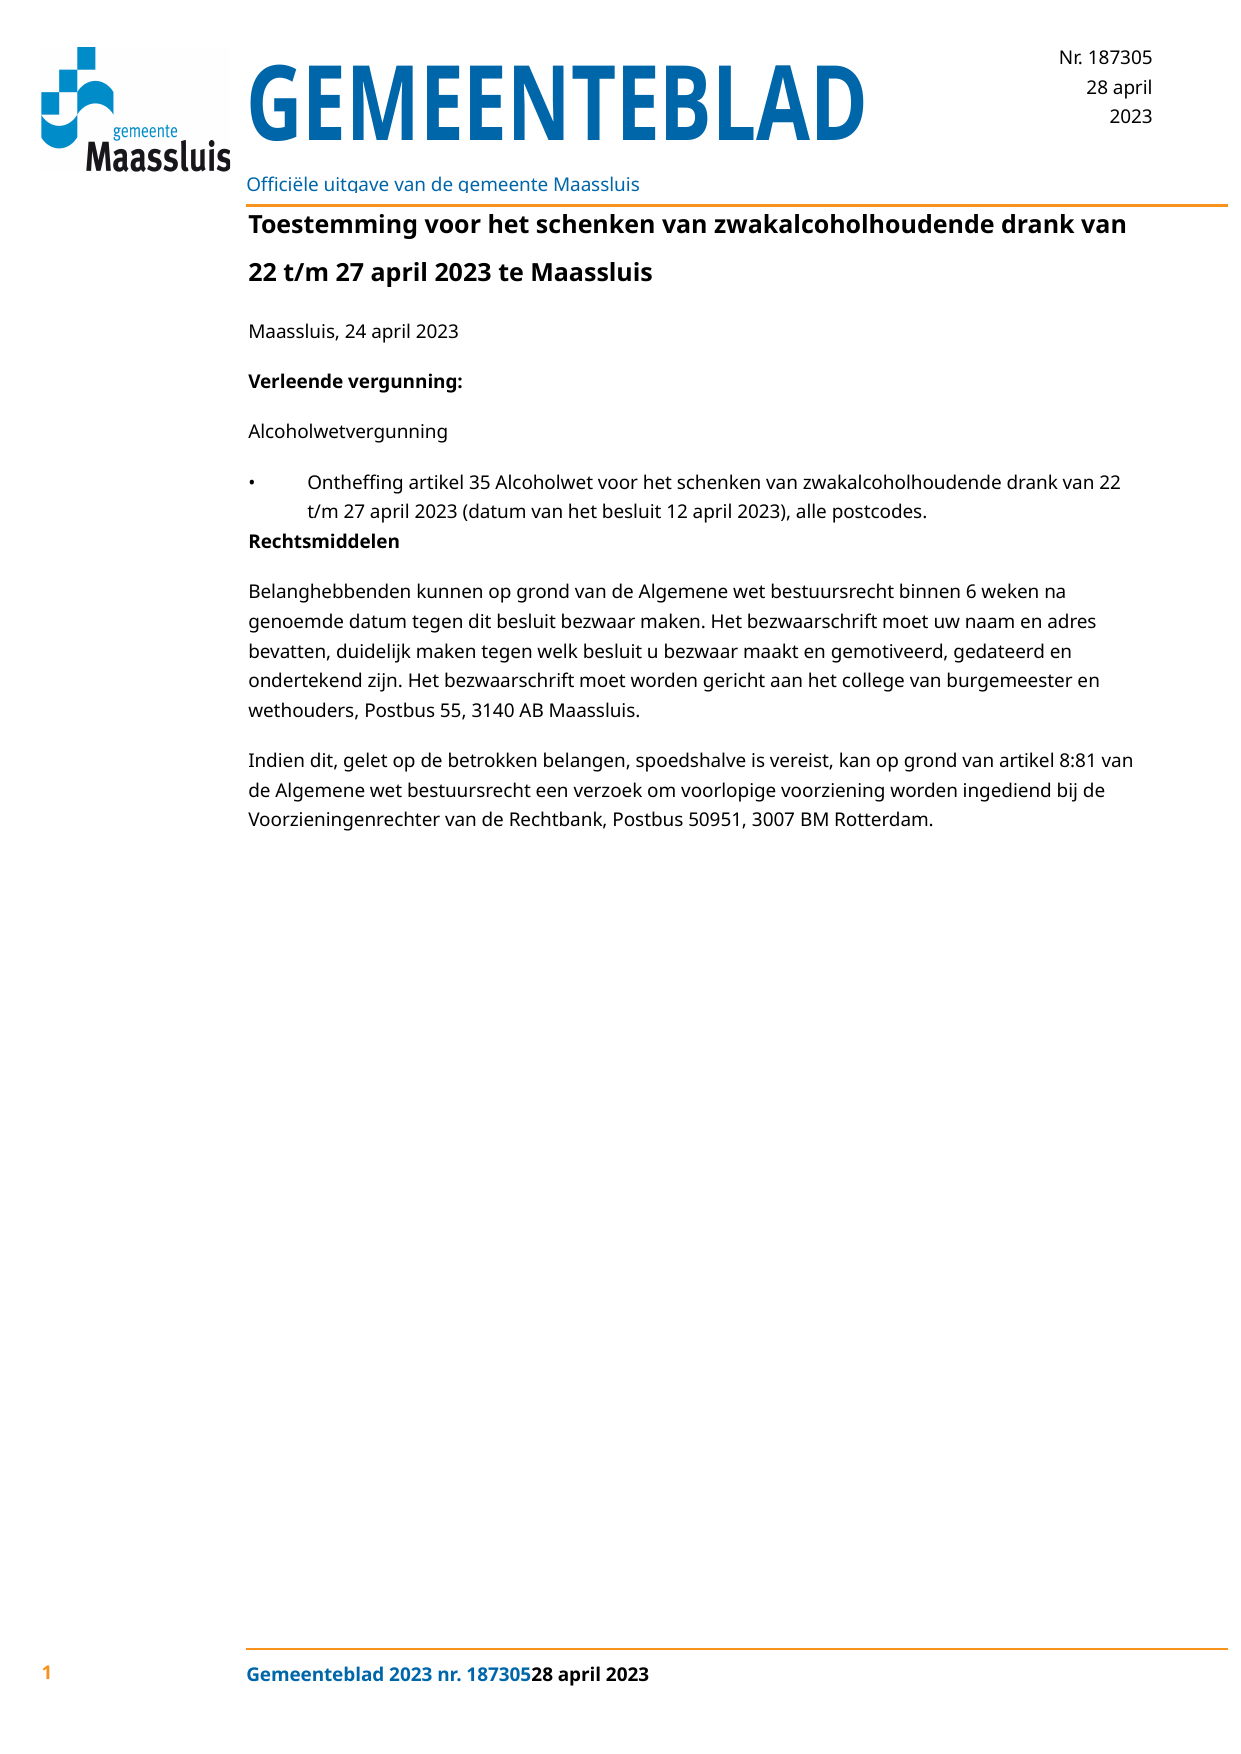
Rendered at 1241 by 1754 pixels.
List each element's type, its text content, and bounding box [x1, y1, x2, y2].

text Toestemming voor het schenken van zwakalcoholhoudende drank van 22 t/m 27 april 2023 te Maassluis [248, 207, 1152, 288]
text Indien dit, gelet op de betrokken belangen, spoedshalve is vereist, kan op grond van artikel 8:81 van de Algemene wet bestuursrecht een verzoek om voorlopige voorziening worden ingediend bij de Voorzieningenrechter van de Rechtbank, Postbus 50951, 3007 BM Rotterdam. [248, 747, 1152, 832]
text Alcoholwetvergunning [248, 419, 1152, 444]
text Verleende vergunning: [248, 368, 1152, 394]
text Rechtsmiddelen [248, 528, 1152, 554]
list Ontheffing artikel 35 Alcoholwet voor het schenken van zwakalcoholhoudende drank van 22 t/m 27 april 2023 (datum van het besluit 12 april 2023), alle postcodes. [248, 469, 1152, 524]
picture [41, 47, 77, 92]
text Maassluis, 24 april 2023 [248, 318, 1152, 344]
picture [41, 47, 231, 172]
text Belanghebbenden kunnen op grond van de Algemene wet bestuursrecht binnen 6 weken na genoemde datum tegen dit besluit bezwaar maken. Het bezwaarschrift moet uw naam en adres bevatten, duidelijk maken tegen welk besluit u bezwaar maakt en gemotiveerd, gedateerd en ondertekend zijn. Het bezwaarschrift moet worden gericht aan het college van burgemeester en wethouders, Postbus 55, 3140 AB Maassluis. [248, 579, 1152, 723]
